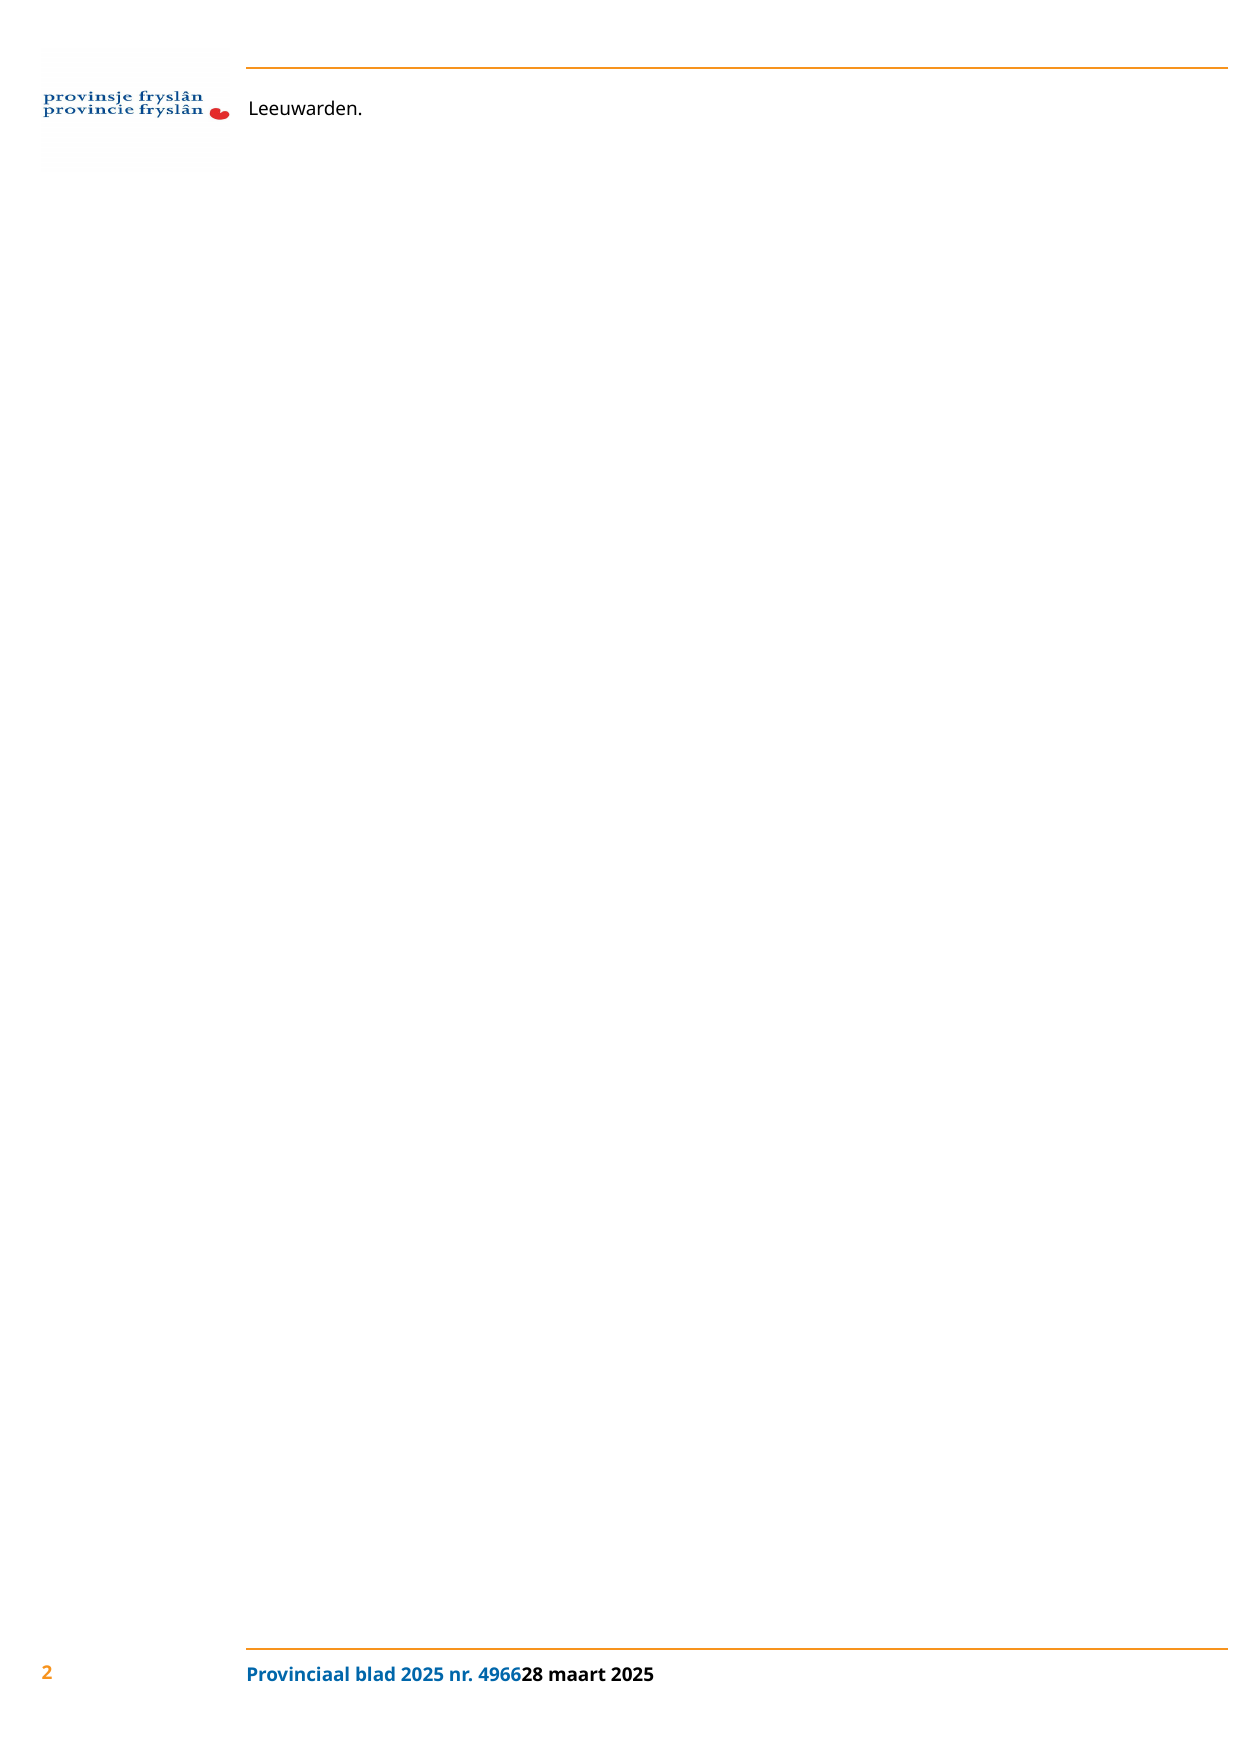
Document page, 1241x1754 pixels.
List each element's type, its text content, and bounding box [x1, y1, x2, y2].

picture [41, 47, 231, 172]
text Leeuwarden. [248, 95, 1152, 121]
